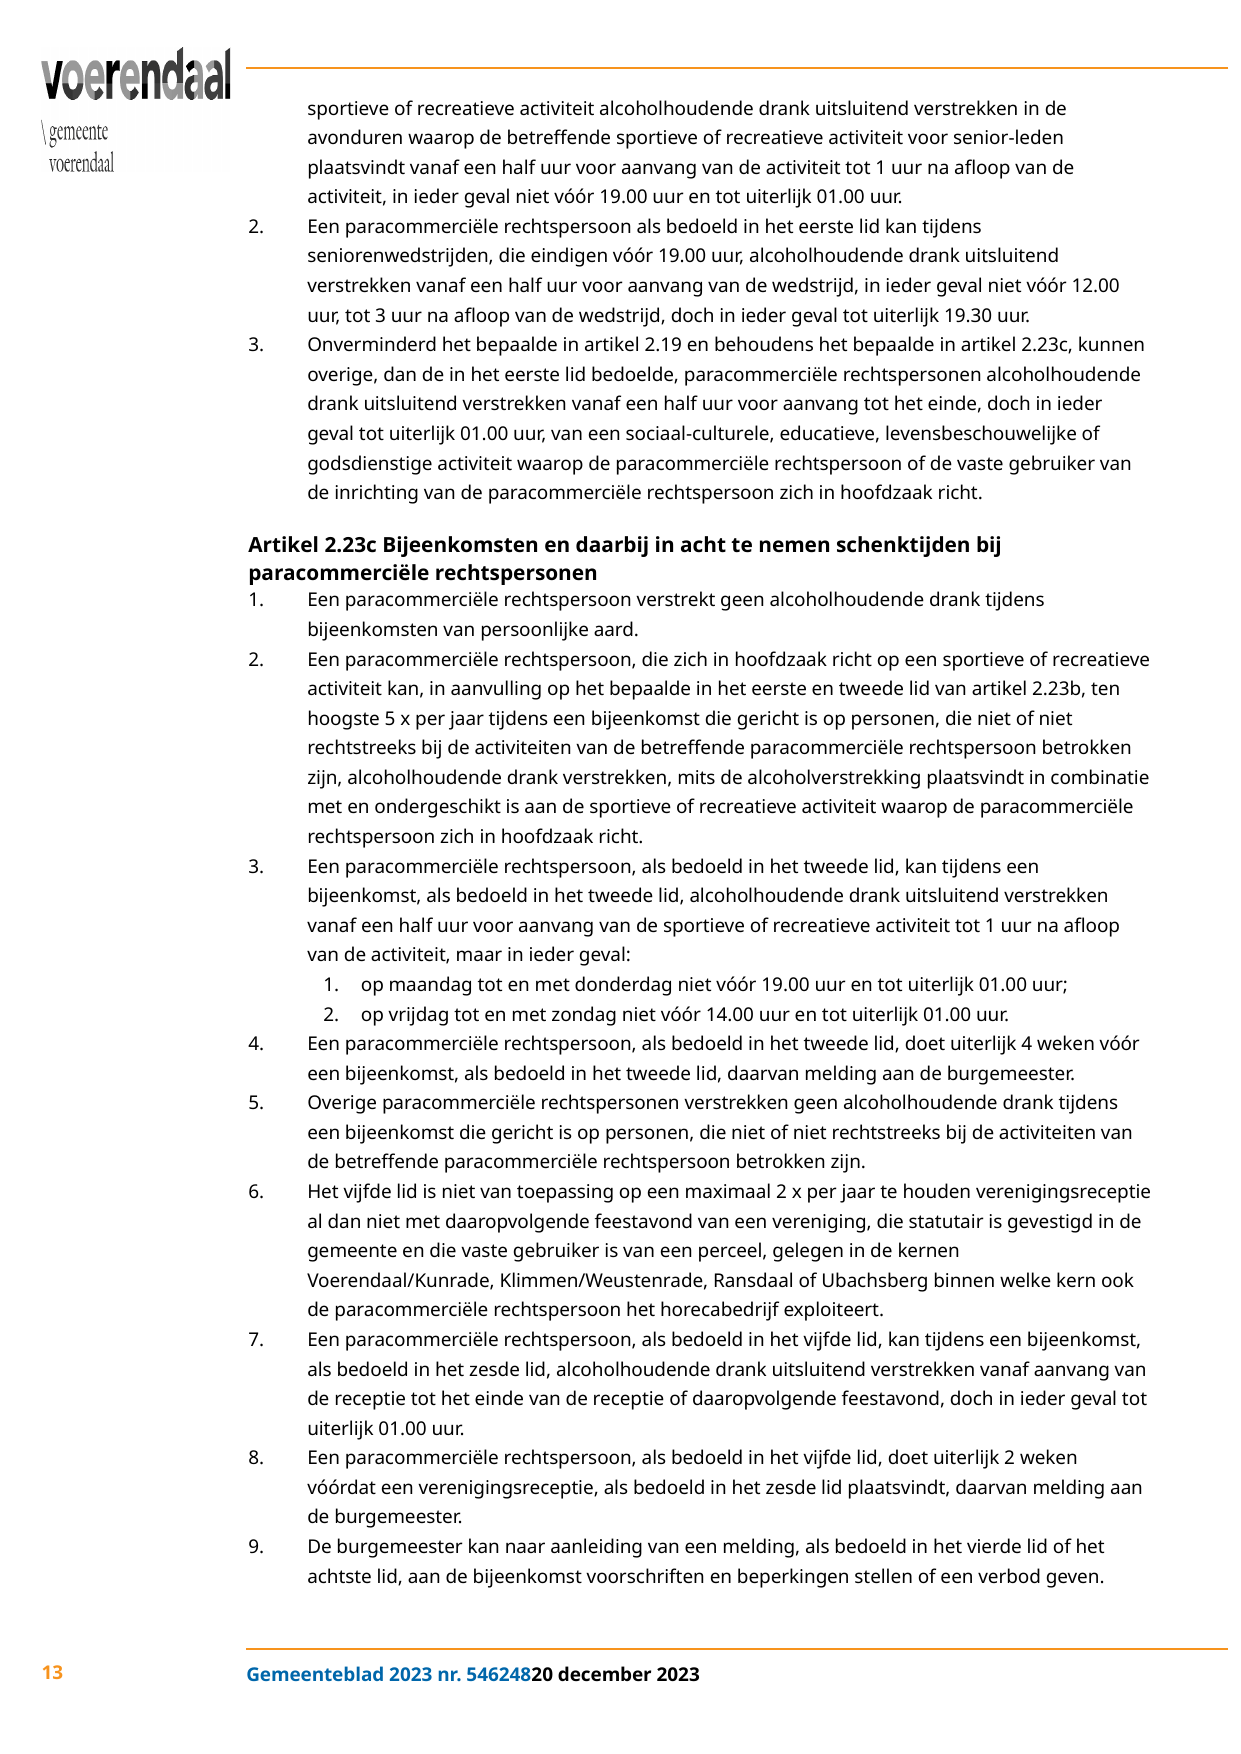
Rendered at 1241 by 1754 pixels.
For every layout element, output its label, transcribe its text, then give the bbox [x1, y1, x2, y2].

picture [41, 47, 231, 172]
list Overige paracommerciële rechtspersonen verstrekken geen alcoholhoudende drank tijdens een bijeenkomst die gericht is op personen, die niet of niet rechtstreeks bij de activiteiten van de betreffende paracommerciële rechtspersoon betrokken zijn. [248, 1089, 1152, 1174]
list Een paracommerciële rechtspersoon als bedoeld in het eerste lid kan tijdens seniorenwedstrijden, die eindigen vóór 19.00 uur, alcoholhoudende drank uitsluitend verstrekken vanaf een half uur voor aanvang van de wedstrijd, in ieder geval niet vóór 12.00 uur, tot 3 uur na afloop van de wedstrijd, doch in ieder geval tot uiterlijk 19.30 uur. [248, 213, 1152, 328]
list Het vijfde lid is niet van toepassing op een maximaal 2 x per jaar te houden verenigingsreceptie al dan niet met daaropvolgende feestavond van een vereniging, die statutair is gevestigd in de gemeente en die vaste gebruiker is van een perceel, gelegen in de kernen Voerendaal/Kunrade, Klimmen/Weustenrade, Ransdaal of Ubachsberg binnen welke kern ook de paracommerciële rechtspersoon het horecabedrijf exploiteert. [248, 1178, 1152, 1322]
list Een paracommerciële rechtspersoon, als bedoeld in het tweede lid, doet uiterlijk 4 weken vóór een bijeenkomst, als bedoeld in het tweede lid, daarvan melding aan de burgemeester. [248, 1030, 1152, 1086]
list Een paracommerciële rechtspersoon verstrekt geen alcoholhoudende drank tijdens bijeenkomsten van persoonlijke aard. [248, 587, 1152, 642]
list Een paracommerciële rechtspersoon, als bedoeld in het vijfde lid, doet uiterlijk 2 weken vóórdat een verenigingsreceptie, als bedoeld in het zesde lid plaatsvindt, daarvan melding aan de burgemeester. [248, 1444, 1152, 1529]
list op maandag tot en met donderdag niet vóór 19.00 uur en tot uiterlijk 01.00 uur; [323, 971, 1152, 997]
list Een paracommerciële rechtspersoon, als bedoeld in het tweede lid, kan tijdens een bijeenkomst, als bedoeld in het tweede lid, alcoholhoudende drank uitsluitend verstrekken vanaf een half uur voor aanvang van de sportieve of recreatieve activiteit tot 1 uur na afloop van de activiteit, maar in ieder geval: [248, 853, 1152, 967]
list Onverminderd het bepaalde in artikel 2.19 en behoudens het bepaalde in artikel 2.23c, kunnen overige, dan de in het eerste lid bedoelde, paracommerciële rechtspersonen alcoholhoudende drank uitsluitend verstrekken vanaf een half uur voor aanvang tot het einde, doch in ieder geval tot uiterlijk 01.00 uur, van een sociaal-culturele, educatieve, levensbeschouwelijke of godsdienstige activiteit waarop de paracommerciële rechtspersoon of de vaste gebruiker van de inrichting van de paracommerciële rechtspersoon zich in hoofdzaak richt. [248, 331, 1152, 505]
text Artikel 2.23c Bijeenkomsten en daarbij in acht te nemen schenktijden bij paracommerciële rechtspersonen [248, 530, 1152, 587]
list De burgemeester kan naar aanleiding van een melding, als bedoeld in het vierde lid of het achtste lid, aan de bijeenkomst voorschriften en beperkingen stellen of een verbod geven. [248, 1533, 1152, 1589]
list op vrijdag tot en met zondag niet vóór 14.00 uur en tot uiterlijk 01.00 uur. [323, 1001, 1152, 1027]
list Een paracommerciële rechtspersoon, als bedoeld in het vijfde lid, kan tijdens een bijeenkomst, als bedoeld in het zesde lid, alcoholhoudende drank uitsluitend verstrekken vanaf aanvang van de receptie tot het einde van de receptie of daaropvolgende feestavond, doch in ieder geval tot uiterlijk 01.00 uur. [248, 1326, 1152, 1441]
list sportieve of recreatieve activiteit alcoholhoudende drank uitsluitend verstrekken in de avonduren waarop de betreffende sportieve of recreatieve activiteit voor senior-leden plaatsvindt vanaf een half uur voor aanvang van de activiteit tot 1 uur na afloop van de activiteit, in ieder geval niet vóór 19.00 uur en tot uiterlijk 01.00 uur. [248, 95, 1152, 209]
list Een paracommerciële rechtspersoon, die zich in hoofdzaak richt op een sportieve of recreatieve activiteit kan, in aanvulling op het bepaalde in het eerste en tweede lid van artikel 2.23b, ten hoogste 5 x per jaar tijdens een bijeenkomst die gericht is op personen, die niet of niet rechtstreeks bij de activiteiten van de betreffende paracommerciële rechtspersoon betrokken zijn, alcoholhoudende drank verstrekken, mits de alcoholverstrekking plaatsvindt in combinatie met en ondergeschikt is aan de sportieve of recreatieve activiteit waarop de paracommerciële rechtspersoon zich in hoofdzaak richt. [248, 646, 1152, 849]
